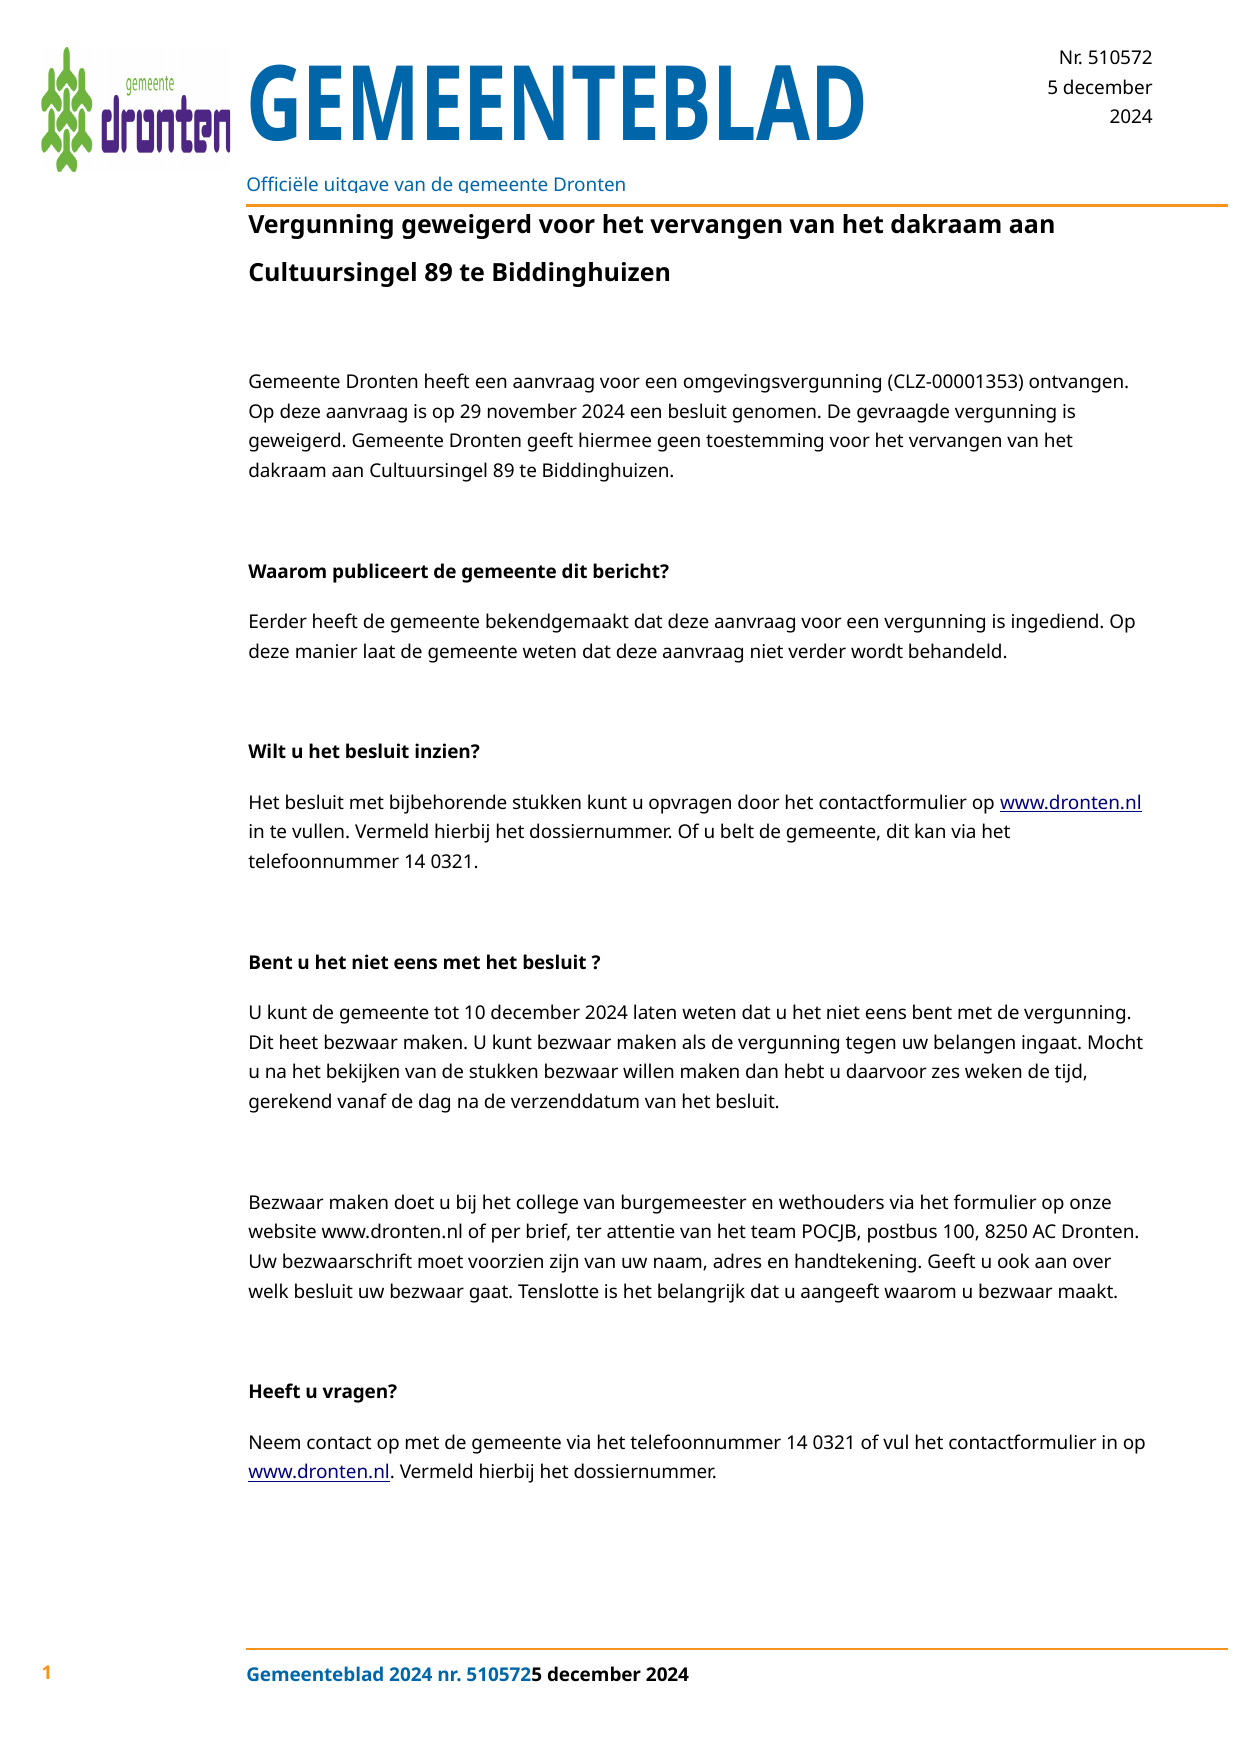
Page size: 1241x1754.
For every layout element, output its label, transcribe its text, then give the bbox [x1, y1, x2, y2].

text Wilt u het besluit inzien? [248, 739, 1152, 764]
text Neem contact op met de gemeente via het telefoonnummer 14 0321 of vul het contactformulier in op www.dronten.nl. Vermeld hierbij het dossiernummer. [248, 1429, 1152, 1484]
text Het besluit met bijbehorende stukken kunt u opvragen door het contactformulier op www.dronten.nl in te vullen. Vermeld hierbij het dossiernummer. Of u belt de gemeente, dit kan via het telefoonnummer 14 0321. [248, 789, 1152, 874]
text Bezwaar maken doet u bij het college van burgemeester en wethouders via het formulier op onze website www.dronten.nl of per brief, ter attentie van het team POCJB, postbus 100, 8250 AC Dronten. Uw bezwaarschrift moet voorzien zijn van uw naam, adres en handtekening. Geeft u ook aan over welk besluit uw bezwaar gaat. Tenslotte is het belangrijk dat u aangeeft waarom u bezwaar maakt. [248, 1189, 1152, 1304]
text U kunt de gemeente tot 10 december 2024 laten weten dat u het niet eens bent met de vergunning. Dit heet bezwaar maken. U kunt bezwaar maken als de vergunning tegen uw belangen ingaat. Mocht u na het bekijken van de stukken bezwaar willen maken dan hebt u daarvoor zes weken de tijd, gerekend vanaf de dag na de verzenddatum van het besluit. [248, 999, 1152, 1114]
text Bent u het niet eens met het besluit ? [248, 949, 1152, 975]
picture [41, 47, 231, 172]
text Vergunning geweigerd voor het vervangen van het dakraam aan Cultuursingel 89 te Biddinghuizen [248, 207, 1152, 288]
text Waarom publiceert de gemeente dit bericht? [248, 558, 1152, 584]
text Eerder heeft de gemeente bekendgemaakt dat deze aanvraag voor een vergunning is ingediend. Op deze manier laat de gemeente weten dat deze aanvraag niet verder wordt behandeld. [248, 608, 1152, 664]
text Heeft u vragen? [248, 1379, 1152, 1404]
text Gemeente Dronten heeft een aanvraag voor een omgevingsvergunning (CLZ-00001353) ontvangen. Op deze aanvraag is op 29 november 2024 een besluit genomen. De gevraagde vergunning is geweigerd. Gemeente Dronten geeft hiermee geen toestemming voor het vervangen van het dakraam aan Cultuursingel 89 te Biddinghuizen. [248, 368, 1152, 483]
